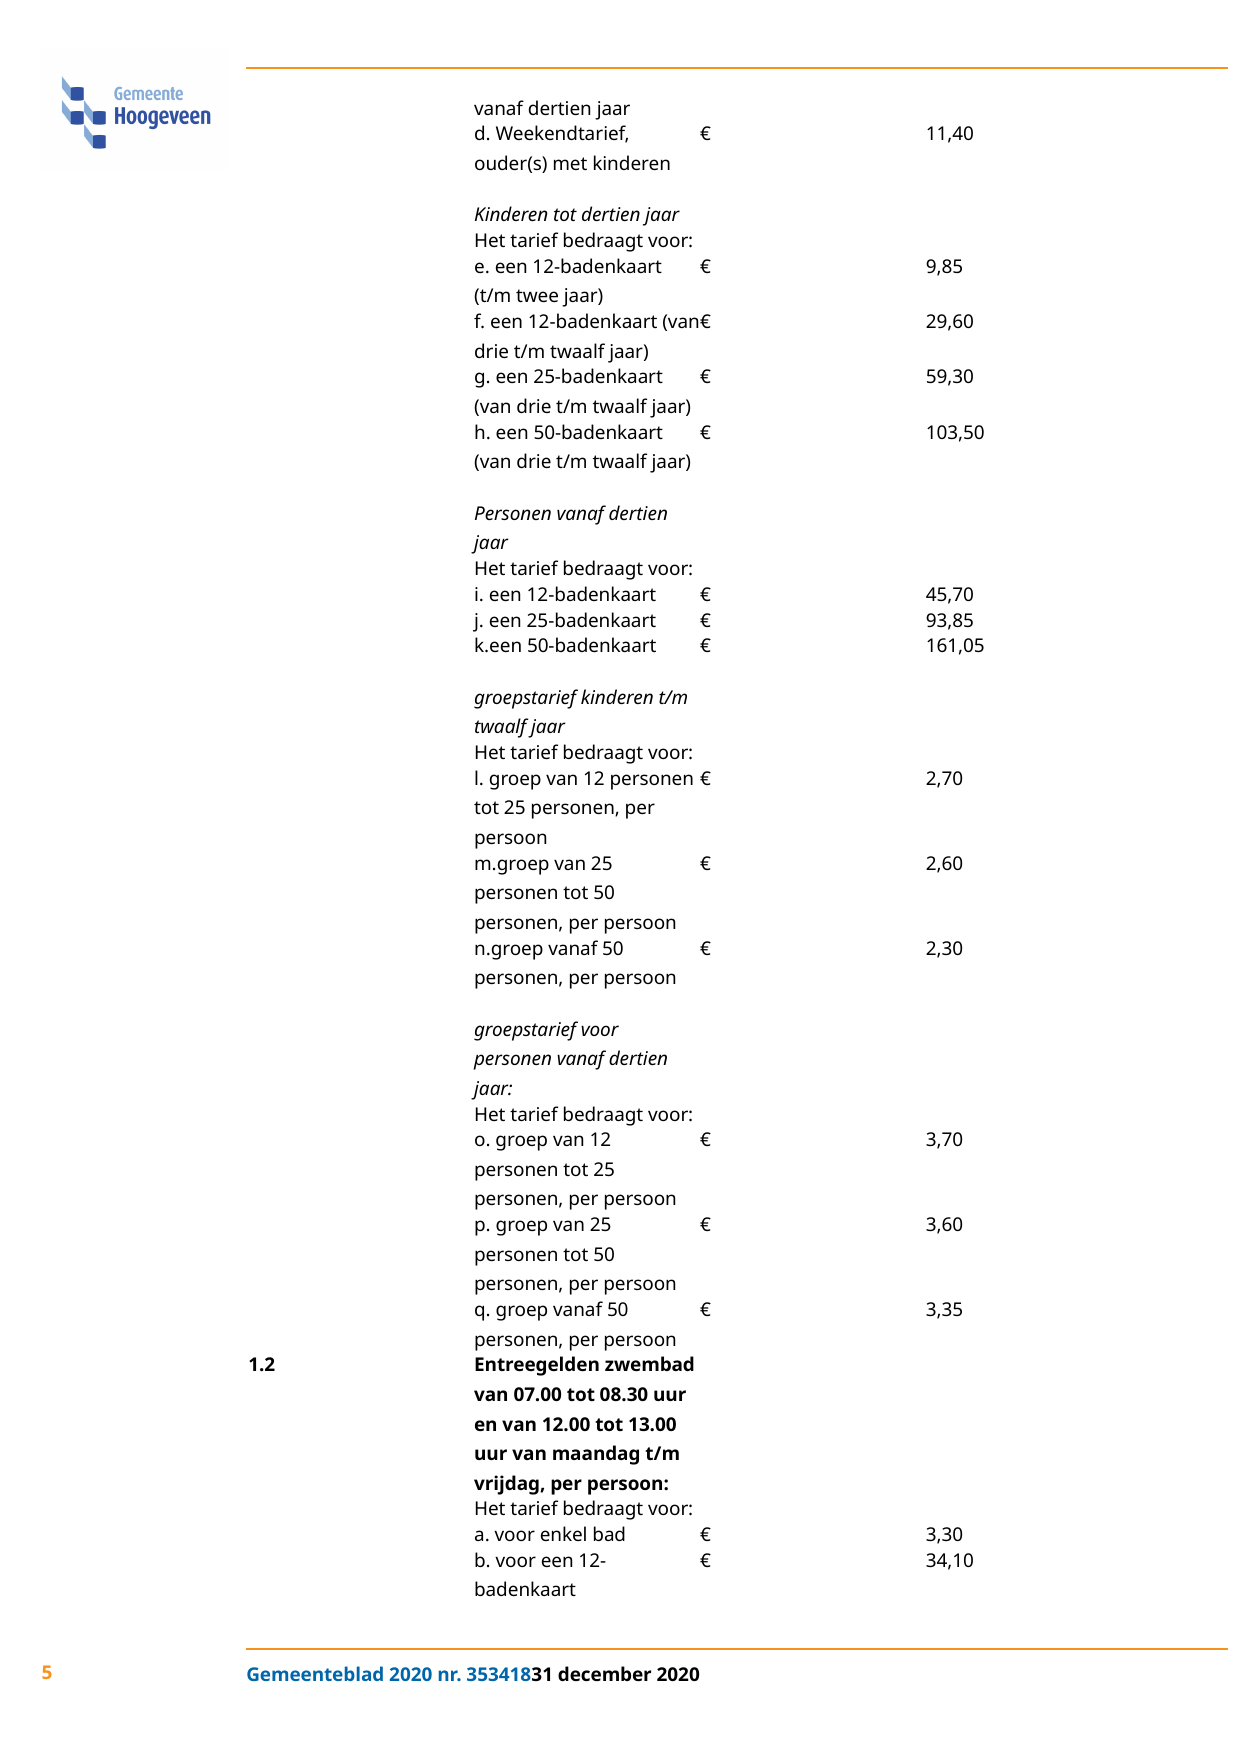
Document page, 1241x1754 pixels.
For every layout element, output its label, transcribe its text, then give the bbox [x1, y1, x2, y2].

table_cell k.een 50-badenkaart [474, 633, 700, 658]
table_cell [926, 1496, 1152, 1521]
table_cell [700, 474, 926, 500]
table_cell [248, 739, 474, 765]
table_cell [926, 176, 1152, 202]
table_cell € [700, 935, 926, 990]
table_cell € [700, 765, 926, 850]
table_cell Het tarief bedraagt voor: [474, 1496, 700, 1521]
table_cell [700, 1016, 926, 1101]
table_cell [248, 850, 474, 935]
table_cell [248, 176, 474, 202]
table_cell [700, 658, 926, 684]
table_cell [248, 1547, 474, 1602]
table_cell [248, 990, 474, 1016]
table_cell [700, 739, 926, 765]
table_cell [248, 1296, 474, 1352]
table_cell € [700, 308, 926, 364]
table_cell € [700, 253, 926, 308]
table_cell [248, 1211, 474, 1296]
table_cell [248, 1126, 474, 1211]
table_cell [474, 990, 700, 1016]
table_cell [248, 935, 474, 990]
table_cell [248, 202, 474, 227]
table_cell 59,30 [926, 364, 1152, 419]
table_cell [248, 364, 474, 419]
table_cell Kinderen tot dertien jaar [474, 202, 700, 227]
table_cell 93,85 [926, 607, 1152, 632]
table_cell € [700, 581, 926, 607]
table_cell [926, 739, 1152, 765]
table_cell l. groep van 12 personen tot 25 personen, per persoon [474, 765, 700, 850]
table_cell [700, 684, 926, 739]
table_cell [926, 1101, 1152, 1126]
table_cell [248, 1521, 474, 1547]
table_cell 2,30 [926, 935, 1152, 990]
table_cell [926, 202, 1152, 227]
table_cell [248, 633, 474, 658]
table_cell [248, 227, 474, 253]
table_cell 1.2 [248, 1352, 474, 1496]
table_cell Personen vanaf dertien jaar [474, 500, 700, 555]
table_cell € [700, 1211, 926, 1296]
table_cell 3,70 [926, 1126, 1152, 1211]
table_cell [700, 555, 926, 581]
table_cell 2,70 [926, 765, 1152, 850]
table_cell Het tarief bedraagt voor: [474, 227, 700, 253]
table_cell n.groep vanaf 50 personen, per persoon [474, 935, 700, 990]
table_cell h. een 50-badenkaart (van drie t/m twaalf jaar) [474, 419, 700, 474]
table_cell [926, 500, 1152, 555]
table_cell [926, 474, 1152, 500]
table_cell 161,05 [926, 633, 1152, 658]
table_cell [248, 581, 474, 607]
table_cell Het tarief bedraagt voor: [474, 555, 700, 581]
table_cell 45,70 [926, 581, 1152, 607]
table_cell [474, 658, 700, 684]
table_cell € [700, 364, 926, 419]
table_cell q. groep vanaf 50 personen, per persoon [474, 1296, 700, 1352]
table_cell € [700, 850, 926, 935]
table_cell 9,85 [926, 253, 1152, 308]
table_cell Het tarief bedraagt voor: [474, 739, 700, 765]
table_cell groepstarief voor personen vanaf dertien jaar: [474, 1016, 700, 1101]
table_cell [926, 1016, 1152, 1101]
table_cell [248, 684, 474, 739]
table_cell € [700, 419, 926, 474]
table_cell [926, 95, 1152, 121]
table_cell 34,10 [926, 1547, 1152, 1602]
table_cell f. een 12-badenkaart (van drie t/m twaalf jaar) [474, 308, 700, 364]
table_cell € [700, 1296, 926, 1352]
table_cell 2,60 [926, 850, 1152, 935]
table_cell [248, 1101, 474, 1126]
table_cell 3,30 [926, 1521, 1152, 1547]
table_cell [248, 121, 474, 176]
table_cell [700, 1352, 926, 1496]
table_cell vanaf dertien jaar [474, 95, 700, 121]
table_cell [926, 1352, 1152, 1496]
table_cell [700, 1101, 926, 1126]
table_cell € [700, 633, 926, 658]
table_cell j. een 25-badenkaart [474, 607, 700, 632]
table_cell [248, 658, 474, 684]
table_cell [248, 555, 474, 581]
table_cell [248, 1016, 474, 1101]
table_cell [248, 474, 474, 500]
table_cell [248, 765, 474, 850]
table_cell [926, 684, 1152, 739]
table_cell [700, 500, 926, 555]
table_cell [474, 176, 700, 202]
table_cell € [700, 1521, 926, 1547]
table_cell [926, 227, 1152, 253]
table_cell [700, 176, 926, 202]
table_cell [926, 555, 1152, 581]
table_cell p. groep van 25 personen tot 50 personen, per persoon [474, 1211, 700, 1296]
table_cell [248, 419, 474, 474]
table_cell [700, 990, 926, 1016]
table_cell 11,40 [926, 121, 1152, 176]
table_cell [700, 227, 926, 253]
table_cell [248, 95, 474, 121]
table_cell e. een 12-badenkaart (t/m twee jaar) [474, 253, 700, 308]
table_cell [248, 253, 474, 308]
picture [41, 47, 231, 172]
table_cell [926, 990, 1152, 1016]
table_cell € [700, 121, 926, 176]
table_cell [926, 658, 1152, 684]
table_cell € [700, 1126, 926, 1211]
table_cell Entreegelden zwembad van 07.00 tot 08.30 uur en van 12.00 tot 13.00 uur van maandag t/m vrijdag, per persoon: [474, 1352, 700, 1496]
table_cell a. voor enkel bad [474, 1521, 700, 1547]
table_cell [248, 500, 474, 555]
table_cell g. een 25-badenkaart (van drie t/m twaalf jaar) [474, 364, 700, 419]
table_cell 3,35 [926, 1296, 1152, 1352]
table_cell [700, 95, 926, 121]
table_cell [248, 607, 474, 632]
table_cell [474, 474, 700, 500]
table_cell groepstarief kinderen t/m twaalf jaar [474, 684, 700, 739]
table_cell [700, 202, 926, 227]
table_cell i. een 12-badenkaart [474, 581, 700, 607]
table_cell Het tarief bedraagt voor: [474, 1101, 700, 1126]
table_cell b. voor een 12-badenkaart [474, 1547, 700, 1602]
table_cell [248, 308, 474, 364]
table_cell 103,50 [926, 419, 1152, 474]
table_cell € [700, 607, 926, 632]
table_cell m.groep van 25 personen tot 50 personen, per persoon [474, 850, 700, 935]
table_cell [248, 1496, 474, 1521]
table_cell o. groep van 12 personen tot 25 personen, per persoon [474, 1126, 700, 1211]
table_cell [700, 1496, 926, 1521]
table_cell 29,60 [926, 308, 1152, 364]
table_cell 3,60 [926, 1211, 1152, 1296]
table_cell d. Weekendtarief, ouder(s) met kinderen [474, 121, 700, 176]
table_cell € [700, 1547, 926, 1602]
